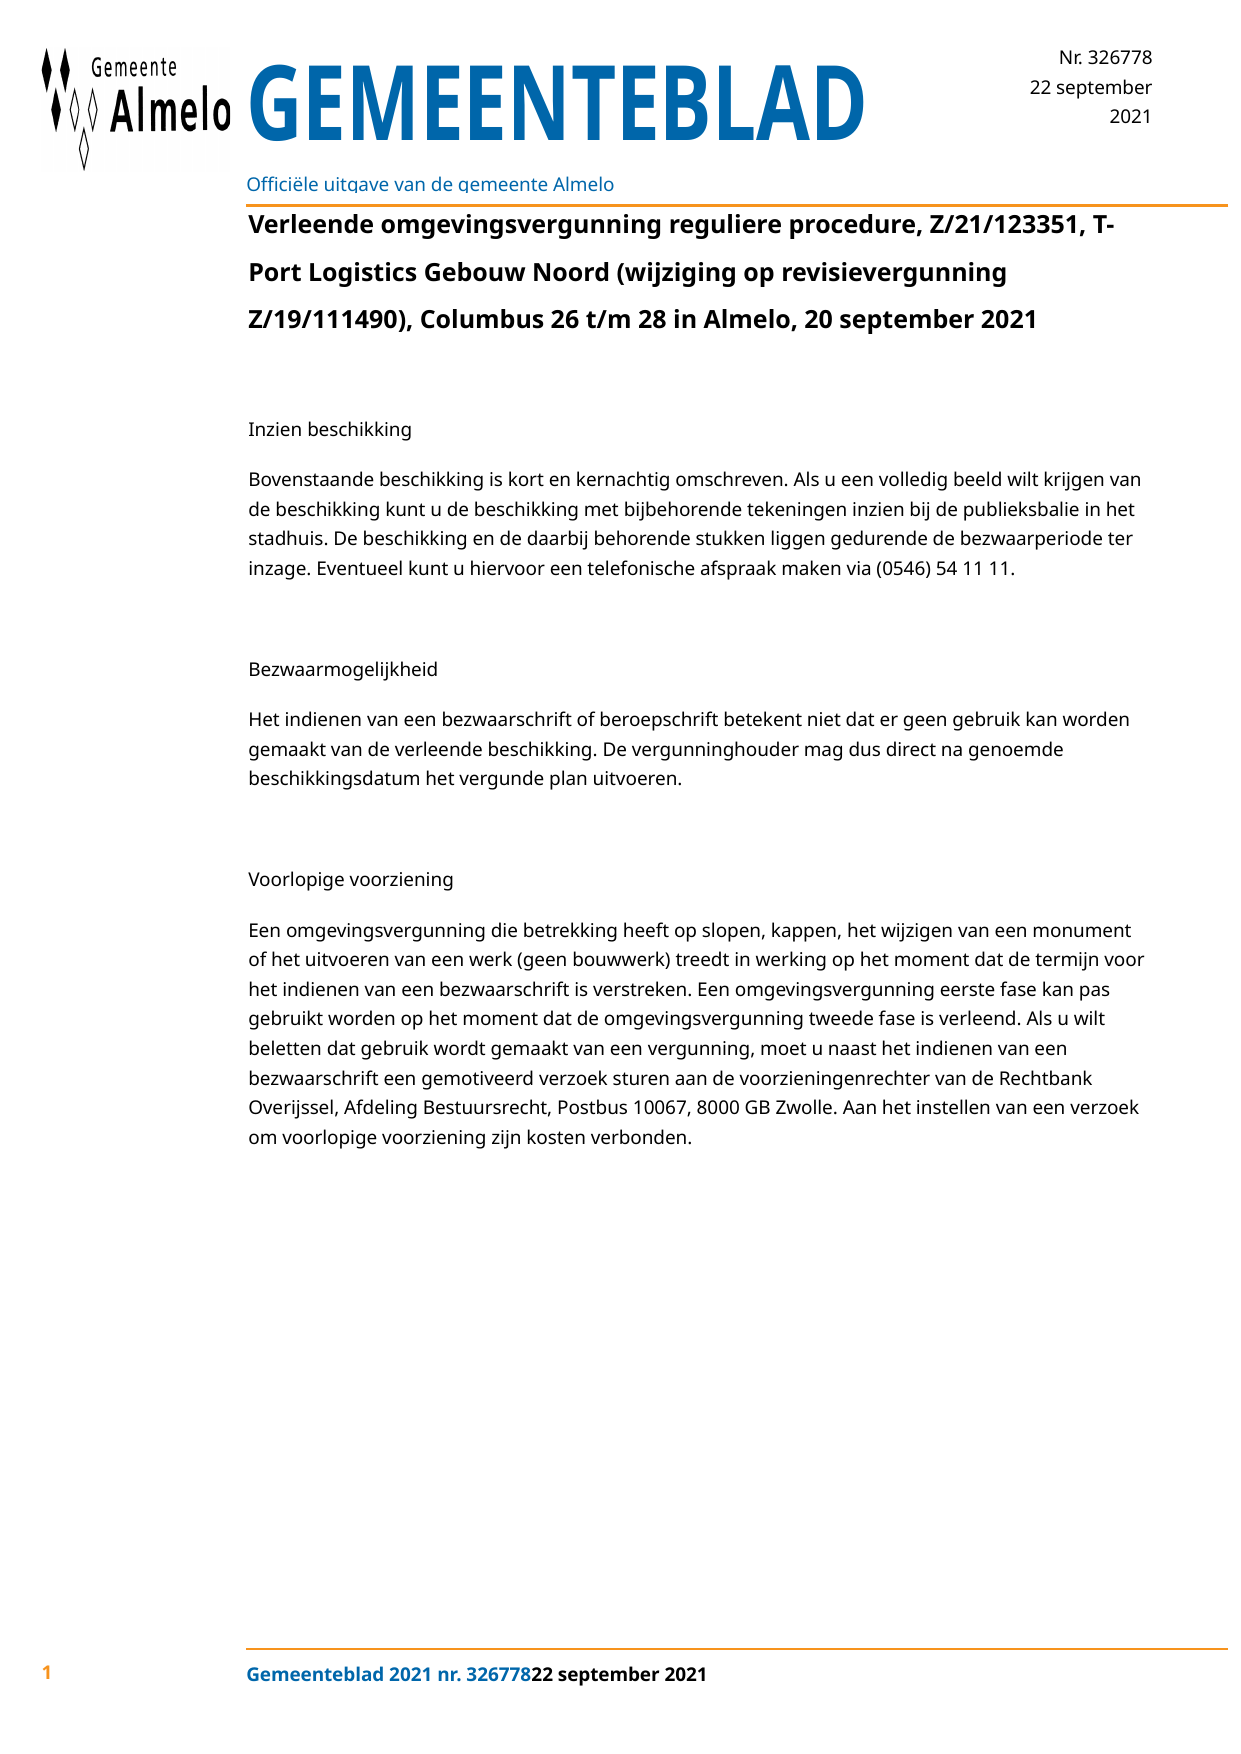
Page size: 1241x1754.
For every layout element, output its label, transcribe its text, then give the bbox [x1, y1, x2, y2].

text Bovenstaande beschikking is kort en kernachtig omschreven. Als u een volledig beeld wilt krijgen van de beschikking kunt u de beschikking met bijbehorende tekeningen inzien bij de publieksbalie in het stadhuis. De beschikking en de daarbij behorende stukken liggen gedurende de bezwaarperiode ter inzage. Eventueel kunt u hiervoor een telefonische afspraak maken via (0546) 54 11 11. [248, 466, 1152, 581]
text Een omgevingsvergunning die betrekking heeft op slopen, kappen, het wijzigen van een monument of het uitvoeren van een werk (geen bouwwerk) treedt in werking op het moment dat de termijn voor het indienen van een bezwaarschrift is verstreken. Een omgevingsvergunning eerste fase kan pas gebruikt worden op het moment dat de omgevingsvergunning tweede fase is verleend. Als u wilt beletten dat gebruik wordt gemaakt van een vergunning, moet u naast het indienen van een bezwaarschrift een gemotiveerd verzoek sturen aan de voorzieningenrechter van de Rechtbank Overijssel, Afdeling Bestuursrecht, Postbus 10067, 8000 GB Zwolle. Aan het instellen van een verzoek om voorlopige voorziening zijn kosten verbonden. [248, 917, 1152, 1149]
text Bezwaarmogelijkheid [248, 656, 1152, 682]
picture [41, 47, 231, 172]
text Het indienen van een bezwaarschrift of beroepschrift betekent niet dat er geen gebruik kan worden gemaakt van de verleende beschikking. De vergunninghouder mag dus direct na genoemde beschikkingsdatum het vergunde plan uitvoeren. [248, 706, 1152, 791]
text Verleende omgevingsvergunning reguliere procedure, Z/21/123351, T-Port Logistics Gebouw Noord (wijziging op revisievergunning Z/19/111490), Columbus 26 t/m 28 in Almelo, 20 september 2021 [248, 207, 1152, 336]
text Inzien beschikking [248, 416, 1152, 442]
text Voorlopige voorziening [248, 866, 1152, 892]
